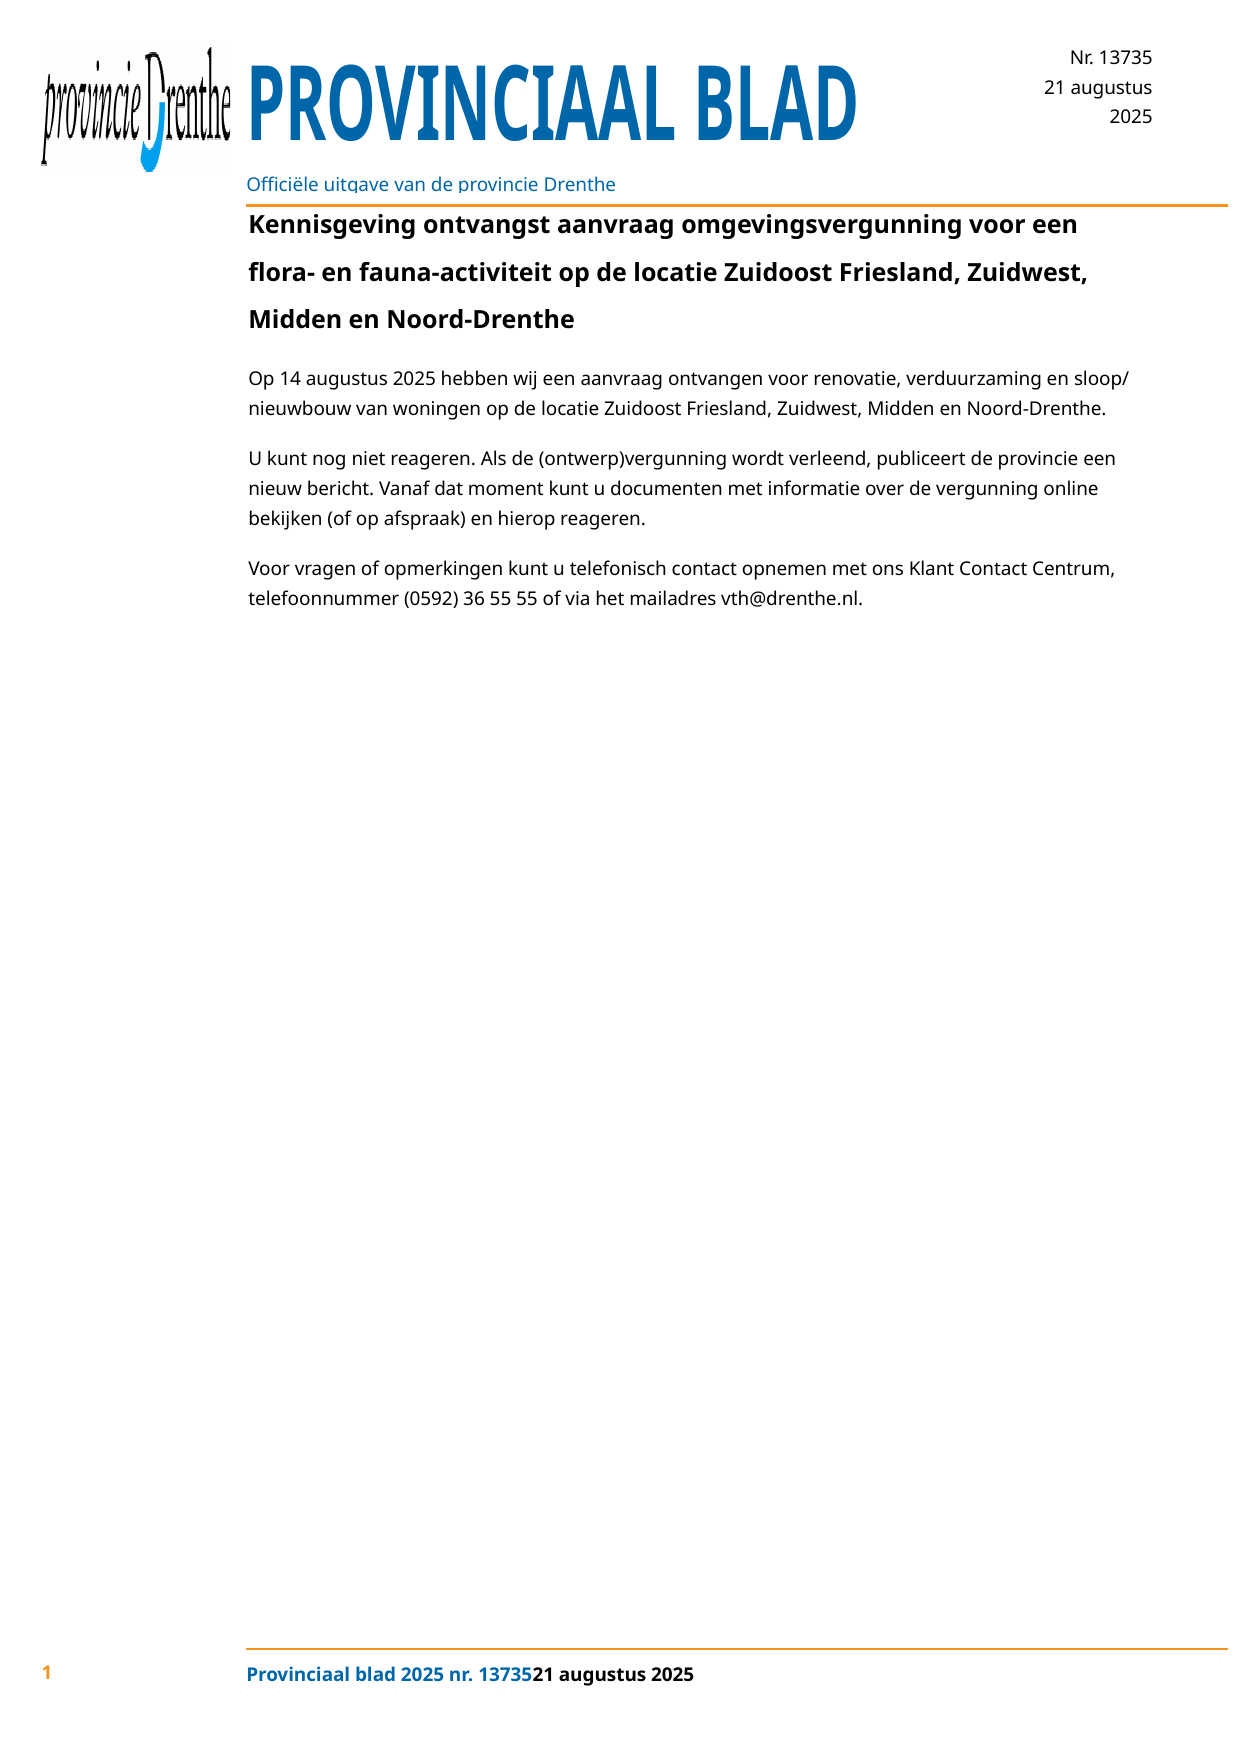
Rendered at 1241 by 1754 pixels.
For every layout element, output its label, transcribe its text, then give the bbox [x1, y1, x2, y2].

text U kunt nog niet reageren. Als de (ontwerp)vergunning wordt verleend, publiceert de provincie een nieuw bericht. Vanaf dat moment kunt u documenten met informatie over de vergunning online bekijken (of op afspraak) en hierop reageren. [248, 446, 1152, 530]
text Voor vragen of opmerkingen kunt u telefonisch contact opnemen met ons Klant Contact Centrum, telefoonnummer (0592) 36 55 55 of via het mailadres vth@drenthe.nl. [248, 555, 1152, 610]
picture [41, 47, 231, 172]
text Kennisgeving ontvangst aanvraag omgevingsvergunning voor een flora- en fauna-activiteit op de locatie Zuidoost Friesland, Zuidwest, Midden en Noord-Drenthe [248, 207, 1152, 336]
text Op 14 augustus 2025 hebben wij een aanvraag ontvangen voor renovatie, verduurzaming en sloop/ nieuwbouw van woningen op de locatie Zuidoost Friesland, Zuidwest, Midden en Noord-Drenthe. [248, 366, 1152, 421]
